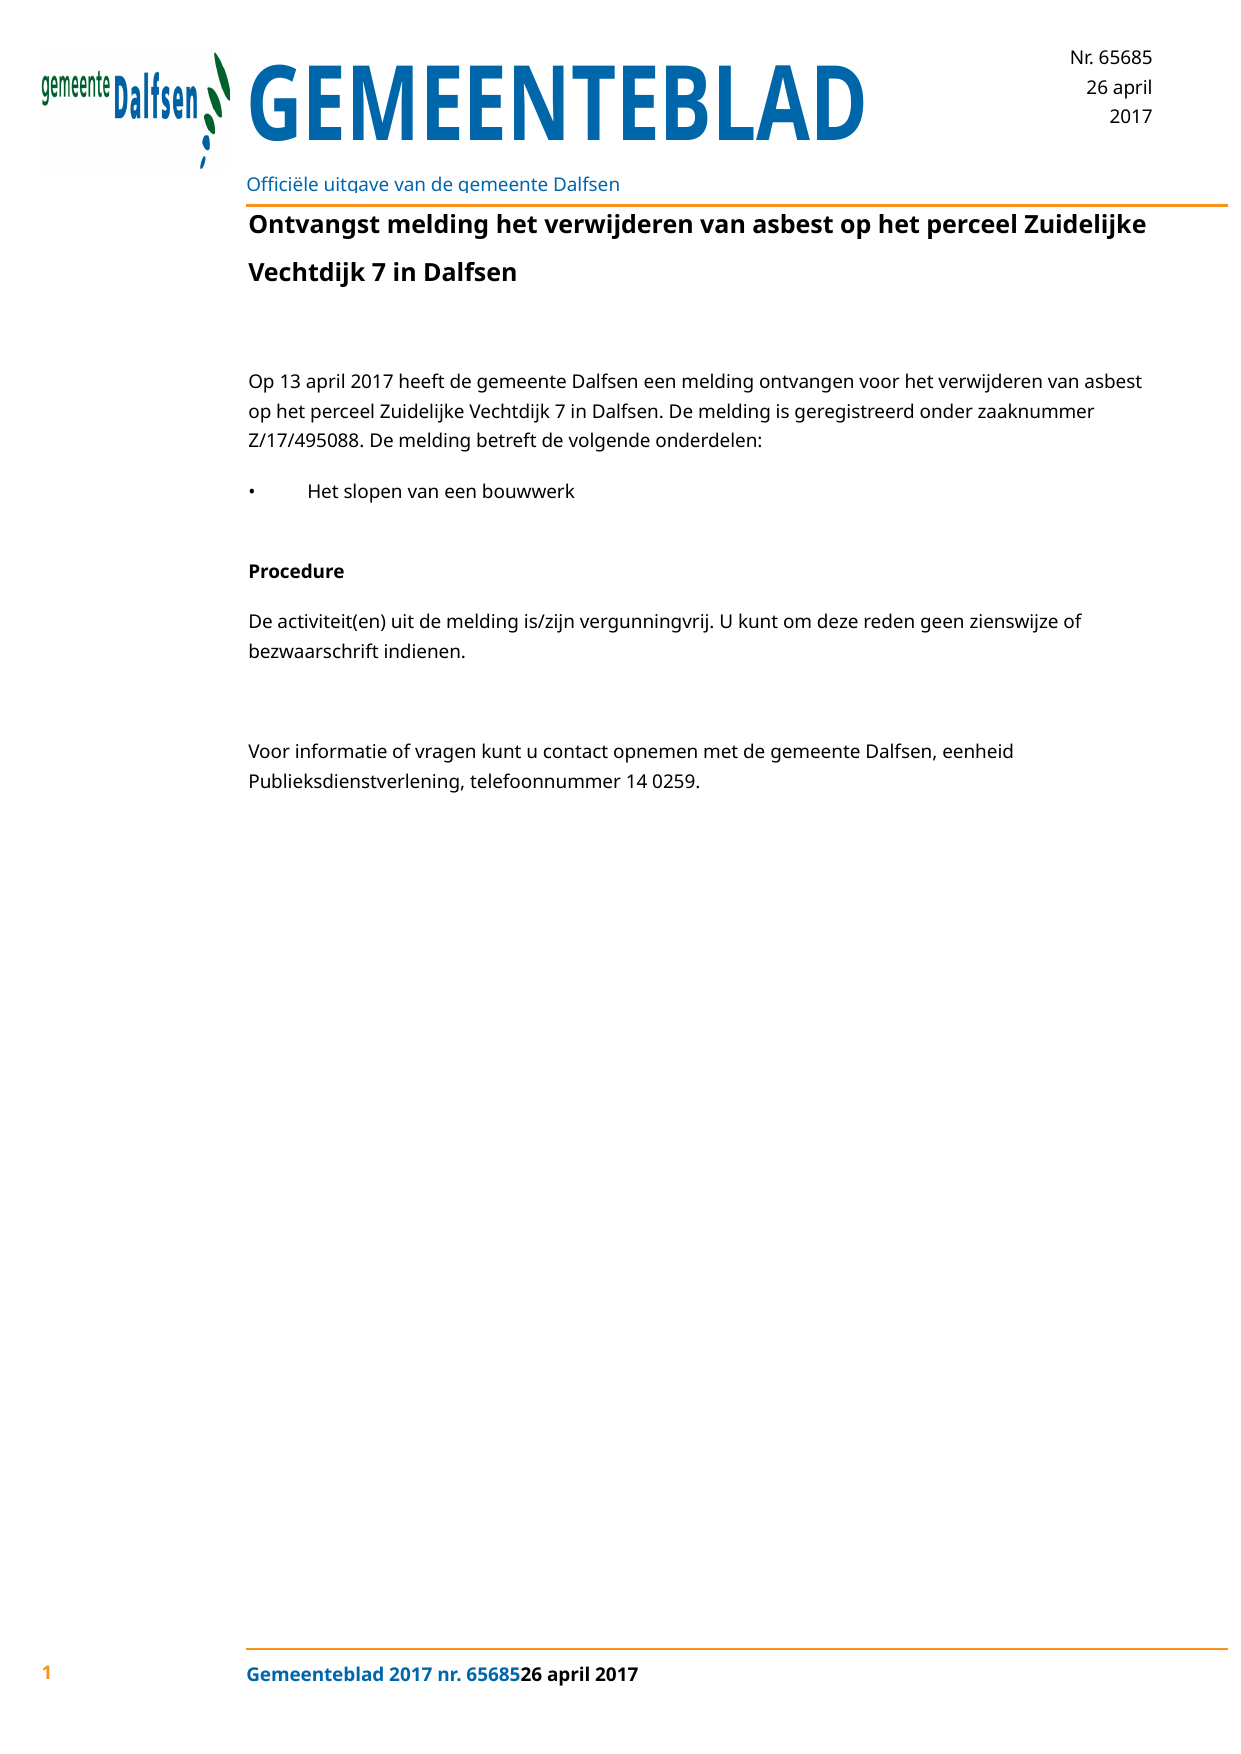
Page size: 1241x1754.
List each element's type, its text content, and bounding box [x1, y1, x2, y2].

text Voor informatie of vragen kunt u contact opnemen met de gemeente Dalfsen, eenheid Publieksdienstverlening, telefoonnummer 14 0259. [248, 739, 1152, 794]
text Op 13 april 2017 heeft de gemeente Dalfsen een melding ontvangen voor het verwijderen van asbest op het perceel Zuidelijke Vechtdijk 7 in Dalfsen. De melding is geregistreerd onder zaaknummer Z/17/495088. De melding betreft de volgende onderdelen: [248, 368, 1152, 453]
text De activiteit(en) uit de melding is/zijn vergunningvrij. U kunt om deze reden geen zienswijze of bezwaarschrift indienen. [248, 608, 1152, 664]
text Procedure [248, 558, 1152, 584]
picture [41, 47, 231, 172]
list Het slopen van een bouwwerk [248, 478, 1152, 504]
text Ontvangst melding het verwijderen van asbest op het perceel Zuidelijke Vechtdijk 7 in Dalfsen [248, 207, 1152, 288]
